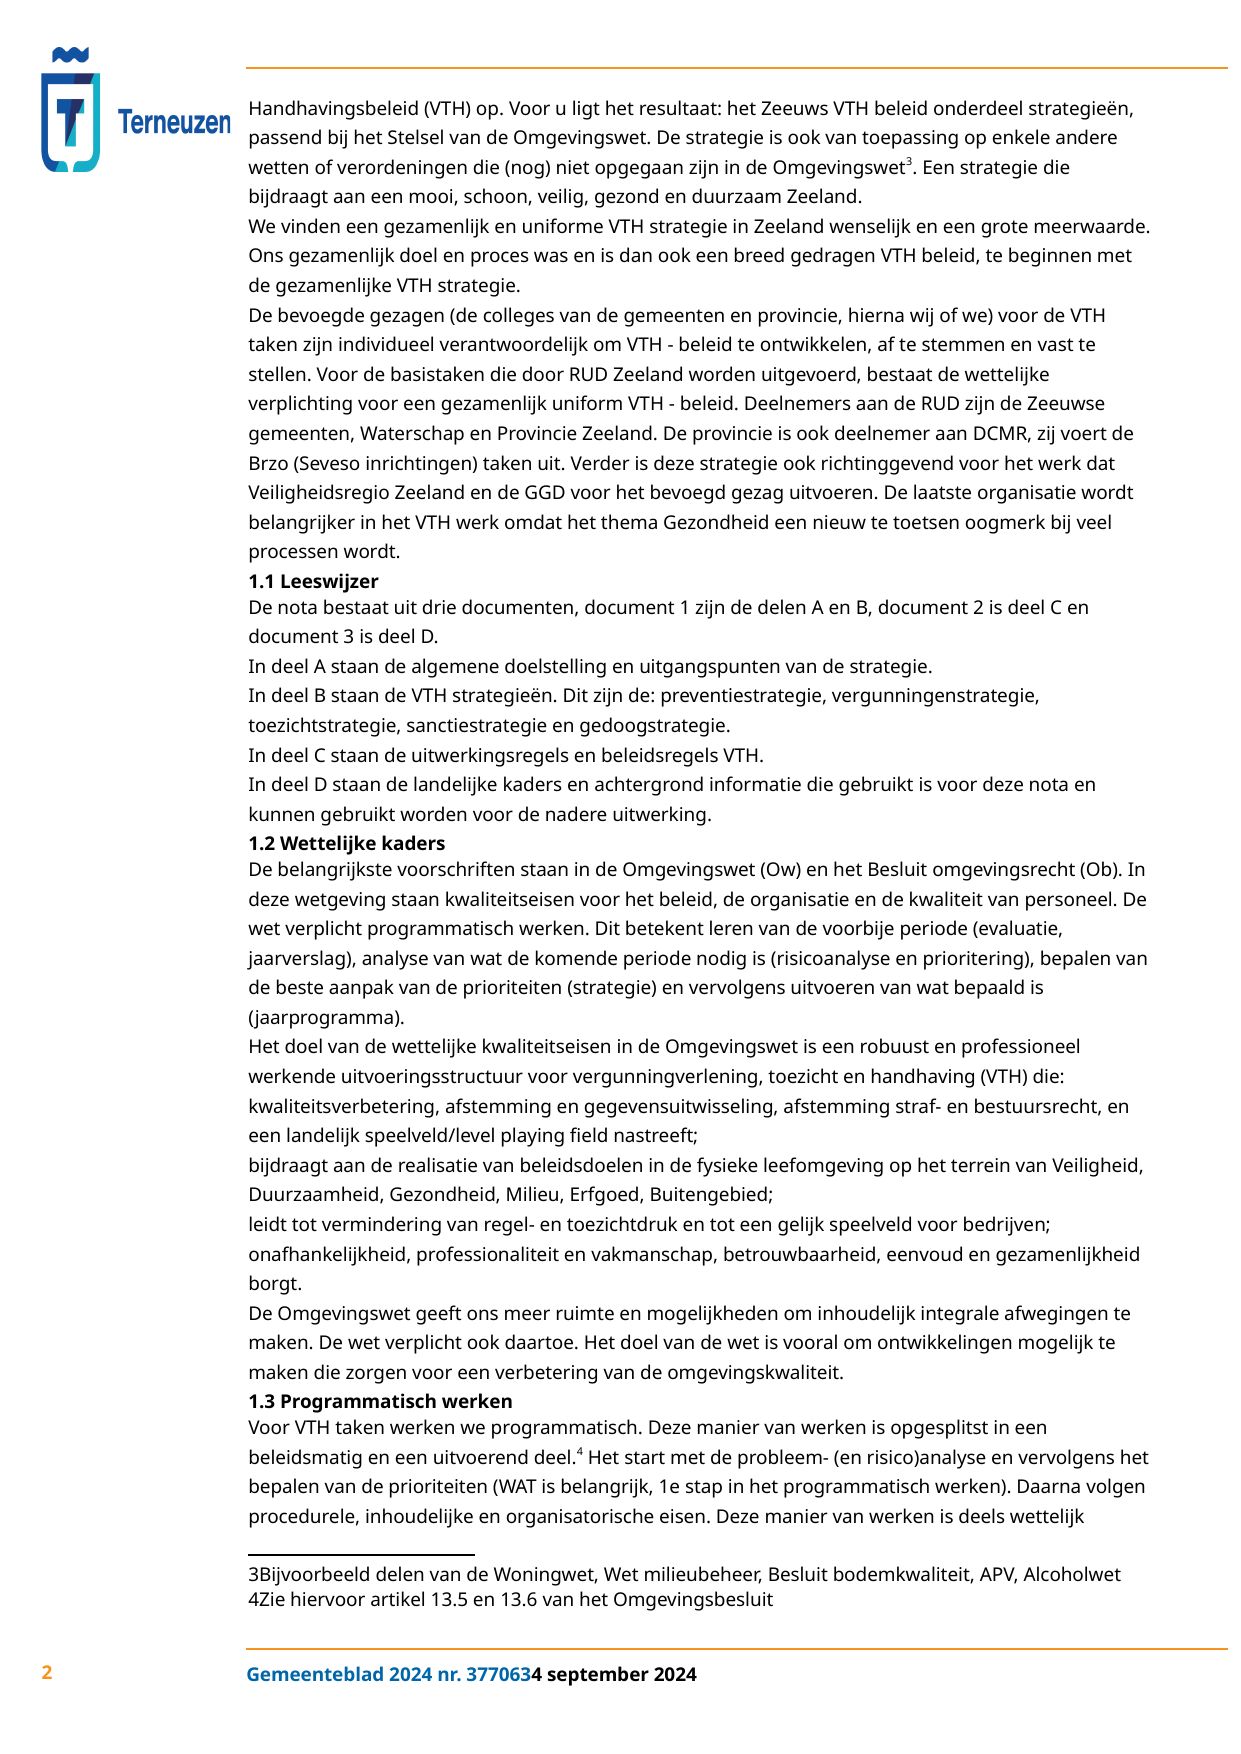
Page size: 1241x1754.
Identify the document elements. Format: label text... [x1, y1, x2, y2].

text In deel D staan de landelijke kaders en achtergrond informatie die gebruikt is voor deze nota en kunnen gebruikt worden voor de nadere uitwerking. [248, 771, 1152, 827]
text De Omgevingswet geeft ons meer ruimte en mogelijkheden om inhoudelijk integrale afwegingen te maken. De wet verplicht ook daartoe. Het doel van de wet is vooral om ontwikkelingen mogelijk te maken die zorgen voor een verbetering van de omgevingskwaliteit. [248, 1300, 1152, 1385]
text Voor VTH taken werken we programmatisch. Deze manier van werken is opgesplitst in een beleidsmatig en een uitvoerend deel. Het start met de probleem- (en risico)analyse en vervolgens het bepalen van de prioriteiten (WAT is belangrijk, 1e stap in het programmatisch werken). Daarna volgen procedurele, inhoudelijke en organisatorische eisen. Deze manier van werken is deels wettelijk [248, 1414, 1152, 1529]
text De nota bestaat uit drie documenten, document 1 zijn de delen A en B, document 2 is deel C en document 3 is deel D. [248, 594, 1152, 649]
text 1.2 Wettelijke kaders [248, 831, 1152, 856]
text 1.3 Programmatisch werken [248, 1389, 1152, 1414]
text We vinden een gezamenlijk en uniforme VTH strategie in Zeeland wenselijk en een grote meerwaarde. Ons gezamenlijk doel en proces was en is dan ook een breed gedragen VTH beleid, te beginnen met de gezamenlijke VTH strategie. [248, 213, 1152, 298]
text Bijvoorbeeld delen van de Woningwet, Wet milieubeheer, Besluit bodemkwaliteit, APV, Alcoholwet [248, 1561, 1152, 1586]
text In deel A staan de algemene doelstelling en uitgangspunten van de strategie. [248, 653, 1152, 679]
picture [41, 47, 231, 172]
text In deel B staan de VTH strategieën. Dit zijn de: preventiestrategie, vergunningenstrategie, toezichtstrategie, sanctiestrategie en gedoogstrategie. [248, 683, 1152, 738]
text Het doel van de wettelijke kwaliteitseisen in de Omgevingswet is een robuust en professioneel werkende uitvoeringsstructuur voor vergunningverlening, toezicht en handhaving (VTH) die: [248, 1034, 1152, 1089]
text bijdraagt aan de realisatie van beleidsdoelen in de fysieke leefomgeving op het terrein van Veiligheid, Duurzaamheid, Gezondheid, Milieu, Erfgoed, Buitengebied; [248, 1152, 1152, 1207]
text onafhankelijkheid, professionaliteit en vakmanschap, betrouwbaarheid, eenvoud en gezamenlijkheid borgt. [248, 1241, 1152, 1296]
text De bevoegde gezagen (de colleges van de gemeenten en provincie, hierna wij of we) voor de VTH taken zijn individueel verantwoordelijk om VTH - beleid te ontwikkelen, af te stemmen en vast te stellen. Voor de basistaken die door RUD Zeeland worden uitgevoerd, bestaat de wettelijke verplichting voor een gezamenlijk uniform VTH - beleid. Deelnemers aan de RUD zijn de Zeeuwse gemeenten, Waterschap en Provincie Zeeland. De provincie is ook deelnemer aan DCMR, zij voert de Brzo (Seveso inrichtingen) taken uit. Verder is deze strategie ook richtinggevend voor het werk dat Veiligheidsregio Zeeland en de GGD voor het bevoegd gezag uitvoeren. De laatste organisatie wordt belangrijker in het VTH werk omdat het thema Gezondheid een nieuw te toetsen oogmerk bij veel processen wordt. [248, 302, 1152, 564]
text kwaliteitsverbetering, afstemming en gegevensuitwisseling, afstemming straf- en bestuursrecht, en een landelijk speelveld/level playing field nastreeft; [248, 1093, 1152, 1148]
text Handhavingsbeleid (VTH) op. Voor u ligt het resultaat: het Zeeuws VTH beleid onderdeel strategieën, passend bij het Stelsel van de Omgevingswet. De strategie is ook van toepassing op enkele andere wetten of verordeningen die (nog) niet opgegaan zijn in de Omgevingswet. Een strategie die bijdraagt aan een mooi, schoon, veilig, gezond en duurzaam Zeeland. [248, 95, 1152, 209]
text De belangrijkste voorschriften staan in de Omgevingswet (Ow) en het Besluit omgevingsrecht (Ob). In deze wetgeving staan kwaliteitseisen voor het beleid, de organisatie en de kwaliteit van personeel. De wet verplicht programmatisch werken. Dit betekent leren van de voorbije periode (evaluatie, jaarverslag), analyse van wat de komende periode nodig is (risicoanalyse en prioritering), bepalen van de beste aanpak van de prioriteiten (strategie) en vervolgens uitvoeren van wat bepaald is (jaarprogramma). [248, 856, 1152, 1030]
text 1.1 Leeswijzer [248, 568, 1152, 594]
text leidt tot vermindering van regel- en toezichtdruk en tot een gelijk speelveld voor bedrijven; [248, 1211, 1152, 1237]
text In deel C staan de uitwerkingsregels en beleidsregels VTH. [248, 742, 1152, 767]
text Zie hiervoor artikel 13.5 en 13.6 van het Omgevingsbesluit [248, 1586, 1152, 1612]
